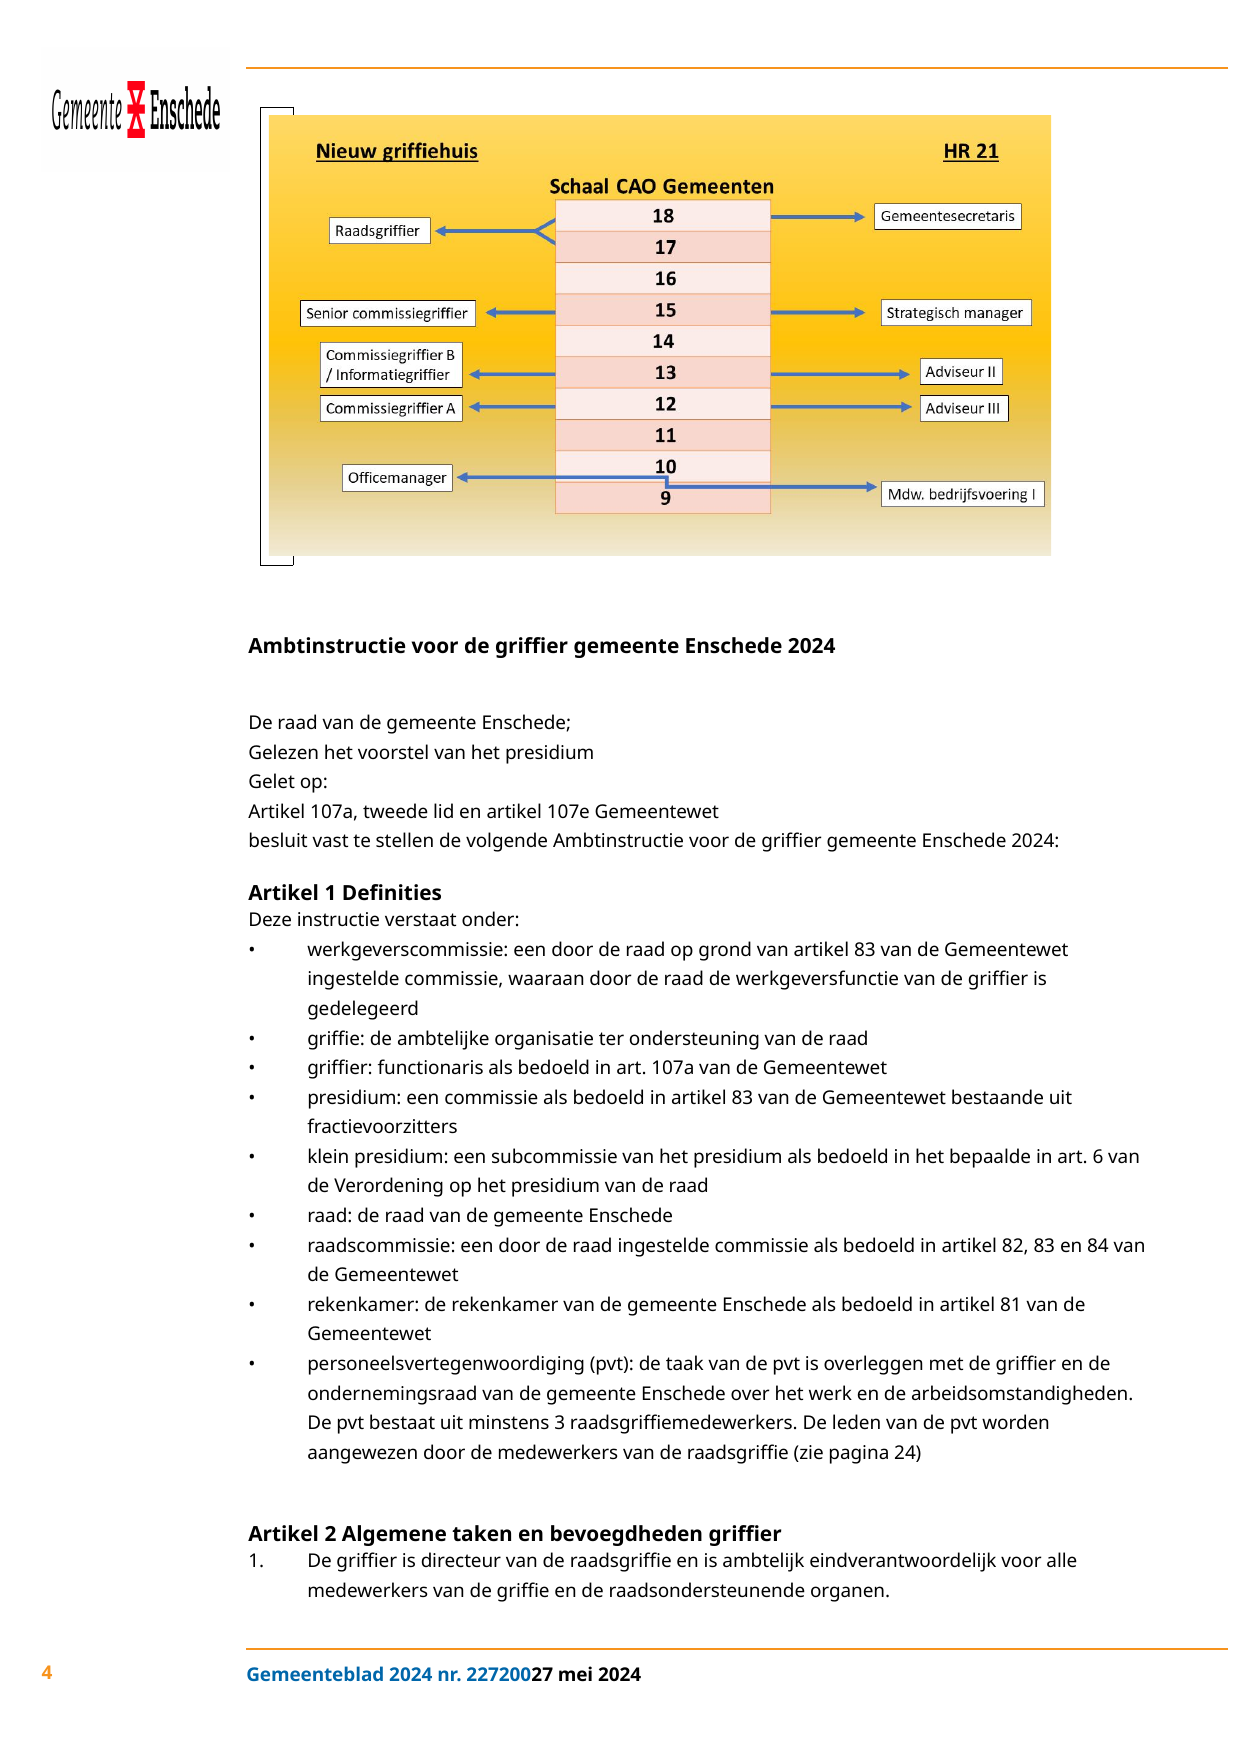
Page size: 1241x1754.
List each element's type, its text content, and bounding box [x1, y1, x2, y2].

text De raad van de gemeente Enschede; [248, 709, 1152, 735]
list griffier: functionaris als bedoeld in art. 107a van de Gemeentewet [248, 1054, 1152, 1080]
list presidium: een commissie als bedoeld in artikel 83 van de Gemeentewet bestaande uit fractievoorzitters [248, 1084, 1152, 1139]
list klein presidium: een subcommissie van het presidium als bedoeld in het bepaalde in art. 6 van de Verordening op het presidium van de raad [248, 1143, 1152, 1198]
list rekenkamer: de rekenkamer van de gemeente Enschede als bedoeld in artikel 81 van de Gemeentewet [248, 1291, 1152, 1346]
text Gelet op: [248, 768, 1152, 794]
list raadscommissie: een door de raad ingestelde commissie als bedoeld in artikel 82, 83 en 84 van de Gemeentewet [248, 1232, 1152, 1287]
text Artikel 1 Definities [248, 878, 1152, 906]
list De griffier is directeur van de raadsgriffie en is ambtelijk eindverantwoordelijk voor alle medewerkers van de griffie en de raadsondersteunende organen. [248, 1547, 1152, 1603]
text Ambtinstructie voor de griffier gemeente Enschede 2024 [248, 632, 1152, 660]
list werkgeverscommissie: een door de raad op grond van artikel 83 van de Gemeentewet ingestelde commissie, waaraan door de raad de werkgeversfunctie van de griffier is gedelegeerd [248, 936, 1152, 1021]
text Artikel 107a, tweede lid en artikel 107e Gemeentewet [248, 798, 1152, 824]
list raad: de raad van de gemeente Enschede [248, 1202, 1152, 1228]
text besluit vast te stellen de volgende Ambtinstructie voor de griffier gemeente Enschede 2024: [248, 828, 1152, 853]
picture [268, 115, 1052, 556]
text Gelezen het voorstel van het presidium [248, 739, 1152, 764]
list griffie: de ambtelijke organisatie ter ondersteuning van de raad [248, 1025, 1152, 1051]
picture [41, 47, 231, 172]
text Artikel 2 Algemene taken en bevoegdheden griffier [248, 1519, 1152, 1547]
list personeelsvertegenwoordiging (pvt): de taak van de pvt is overleggen met de griffier en de ondernemingsraad van de gemeente Enschede over het werk en de arbeidsomstandigheden. De pvt bestaat uit minstens 3 raadsgriffiemedewerkers. De leden van de pvt worden aangewezen door de medewerkers van de raadsgriffie (zie pagina 24) [248, 1350, 1152, 1465]
text Deze instructie verstaat onder: [248, 906, 1152, 932]
